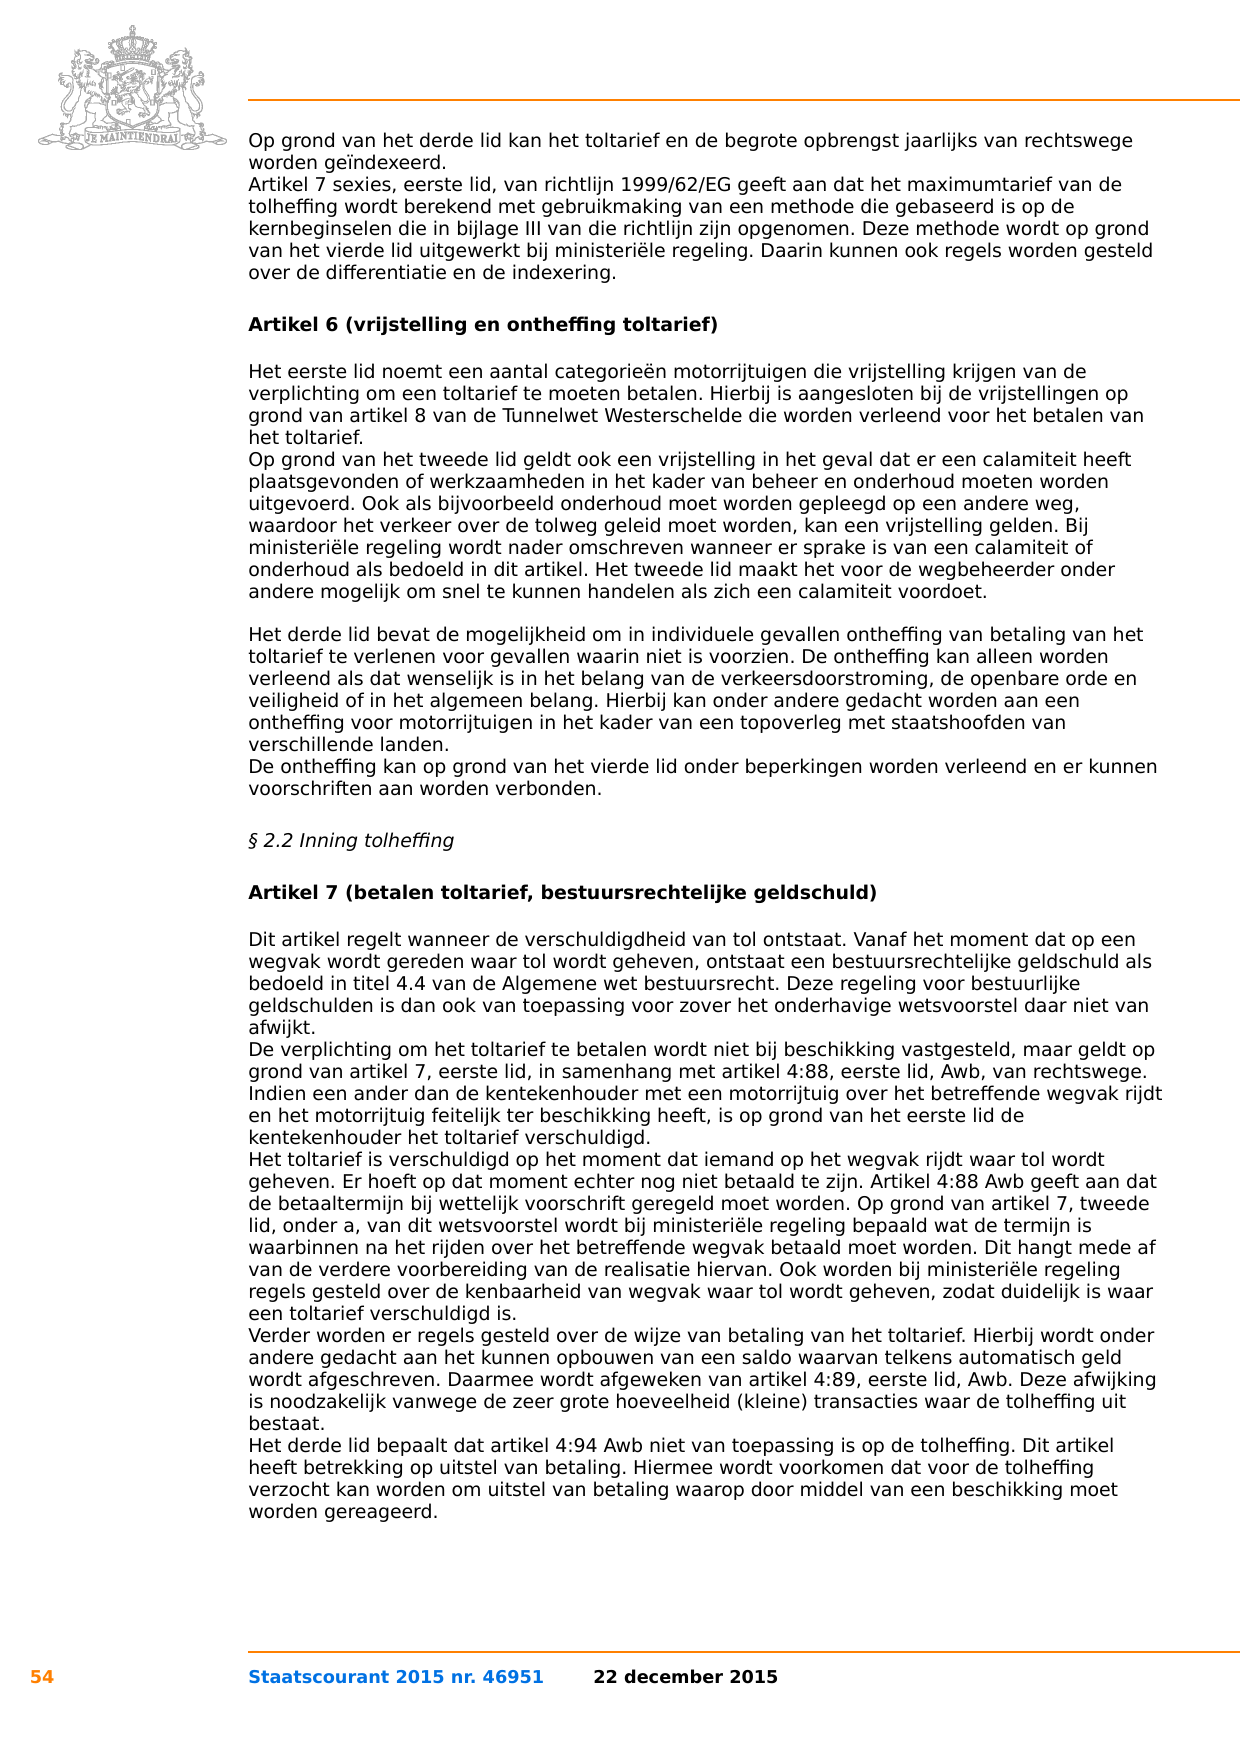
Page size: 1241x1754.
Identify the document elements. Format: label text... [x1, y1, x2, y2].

text Op grond van het derde lid kan het toltarief en de begrote opbrengst jaarlijks van rechtswege worden geïndexeerd. [248, 130, 1163, 174]
text Artikel 7 sexies, eerste lid, van richtlijn 1999/62/EG geeft aan dat het maximumtarief van de tolheffing wordt berekend met gebruikmaking van een methode die gebaseerd is op de kernbeginselen die in bijlage III van die richtlijn zijn opgenomen. Deze methode wordt op grond van het vierde lid uitgewerkt bij ministeriële regeling. Daarin kunnen ook regels worden gesteld over de differentiatie en de indexering. [248, 174, 1163, 284]
subtitle Artikel 7 (betalen toltarief, bestuursrechtelijke geldschuld) [248, 882, 1163, 904]
text Het derde lid bepaalt dat artikel 4:94 Awb niet van toepassing is op de tolheffing. Dit artikel heeft betrekking op uitstel van betaling. Hiermee wordt voorkomen dat voor de tolheffing verzocht kan worden om uitstel van betaling waarop door middel van een beschikking moet worden gereageerd. [248, 1435, 1163, 1523]
subtitle § 2.2 Inning tolheffing [248, 830, 1163, 852]
picture [38, 25, 227, 150]
text Het eerste lid noemt een aantal categorieën motorrijtuigen die vrijstelling krijgen van de verplichting om een toltarief te moeten betalen. Hierbij is aangesloten bij de vrijstellingen op grond van artikel 8 van de Tunnelwet Westerschelde die worden verleend voor het betalen van het toltarief. [248, 361, 1163, 449]
text Dit artikel regelt wanneer de verschuldigdheid van tol ontstaat. Vanaf het moment dat op een wegvak wordt gereden waar tol wordt geheven, ontstaat een bestuursrechtelijke geldschuld als bedoeld in titel 4.4 van de Algemene wet bestuursrecht. Deze regeling voor bestuurlijke geldschulden is dan ook van toepassing voor zover het onderhavige wetsvoorstel daar niet van afwijkt. [248, 929, 1163, 1039]
text Het derde lid bevat de mogelijkheid om in individuele gevallen ontheffing van betaling van het toltarief te verlenen voor gevallen waarin niet is voorzien. De ontheffing kan alleen worden verleend als dat wenselijk is in het belang van de verkeersdoorstroming, de openbare orde en veiligheid of in het algemeen belang. Hierbij kan onder andere gedacht worden aan een ontheffing voor motorrijtuigen in het kader van een topoverleg met staatshoofden van verschillende landen. [248, 624, 1163, 756]
subtitle Artikel 6 (vrijstelling en ontheffing toltarief) [248, 314, 1163, 336]
text Verder worden er regels gesteld over de wijze van betaling van het toltarief. Hierbij wordt onder andere gedacht aan het kunnen opbouwen van een saldo waarvan telkens automatisch geld wordt afgeschreven. Daarmee wordt afgeweken van artikel 4:89, eerste lid, Awb. Deze afwijking is noodzakelijk vanwege de zeer grote hoeveelheid (kleine) transacties waar de tolheffing uit bestaat. [248, 1325, 1163, 1435]
text Op grond van het tweede lid geldt ook een vrijstelling in het geval dat er een calamiteit heeft plaatsgevonden of werkzaamheden in het kader van beheer en onderhoud moeten worden uitgevoerd. Ook als bijvoorbeeld onderhoud moet worden gepleegd op een andere weg, waardoor het verkeer over de tolweg geleid moet worden, kan een vrijstelling gelden. Bij ministeriële regeling wordt nader omschreven wanneer er sprake is van een calamiteit of onderhoud als bedoeld in dit artikel. Het tweede lid maakt het voor de wegbeheerder onder andere mogelijk om snel te kunnen handelen als zich een calamiteit voordoet. [248, 449, 1163, 602]
text De verplichting om het toltarief te betalen wordt niet bij beschikking vastgesteld, maar geldt op grond van artikel 7, eerste lid, in samenhang met artikel 4:88, eerste lid, Awb, van rechtswege. Indien een ander dan de kentekenhouder met een motorrijtuig over het betreffende wegvak rijdt en het motorrijtuig feitelijk ter beschikking heeft, is op grond van het eerste lid de kentekenhouder het toltarief verschuldigd. [248, 1039, 1163, 1149]
text De ontheffing kan op grond van het vierde lid onder beperkingen worden verleend en er kunnen voorschriften aan worden verbonden. [248, 756, 1163, 800]
text Het toltarief is verschuldigd op het moment dat iemand op het wegvak rijdt waar tol wordt geheven. Er hoeft op dat moment echter nog niet betaald te zijn. Artikel 4:88 Awb geeft aan dat de betaaltermijn bij wettelijk voorschrift geregeld moet worden. Op grond van artikel 7, tweede lid, onder a, van dit wetsvoorstel wordt bij ministeriële regeling bepaald wat de termijn is waarbinnen na het rijden over het betreffende wegvak betaald moet worden. Dit hangt mede af van de verdere voorbereiding van de realisatie hiervan. Ook worden bij ministeriële regeling regels gesteld over de kenbaarheid van wegvak waar tol wordt geheven, zodat duidelijk is waar een toltarief verschuldigd is. [248, 1149, 1163, 1325]
